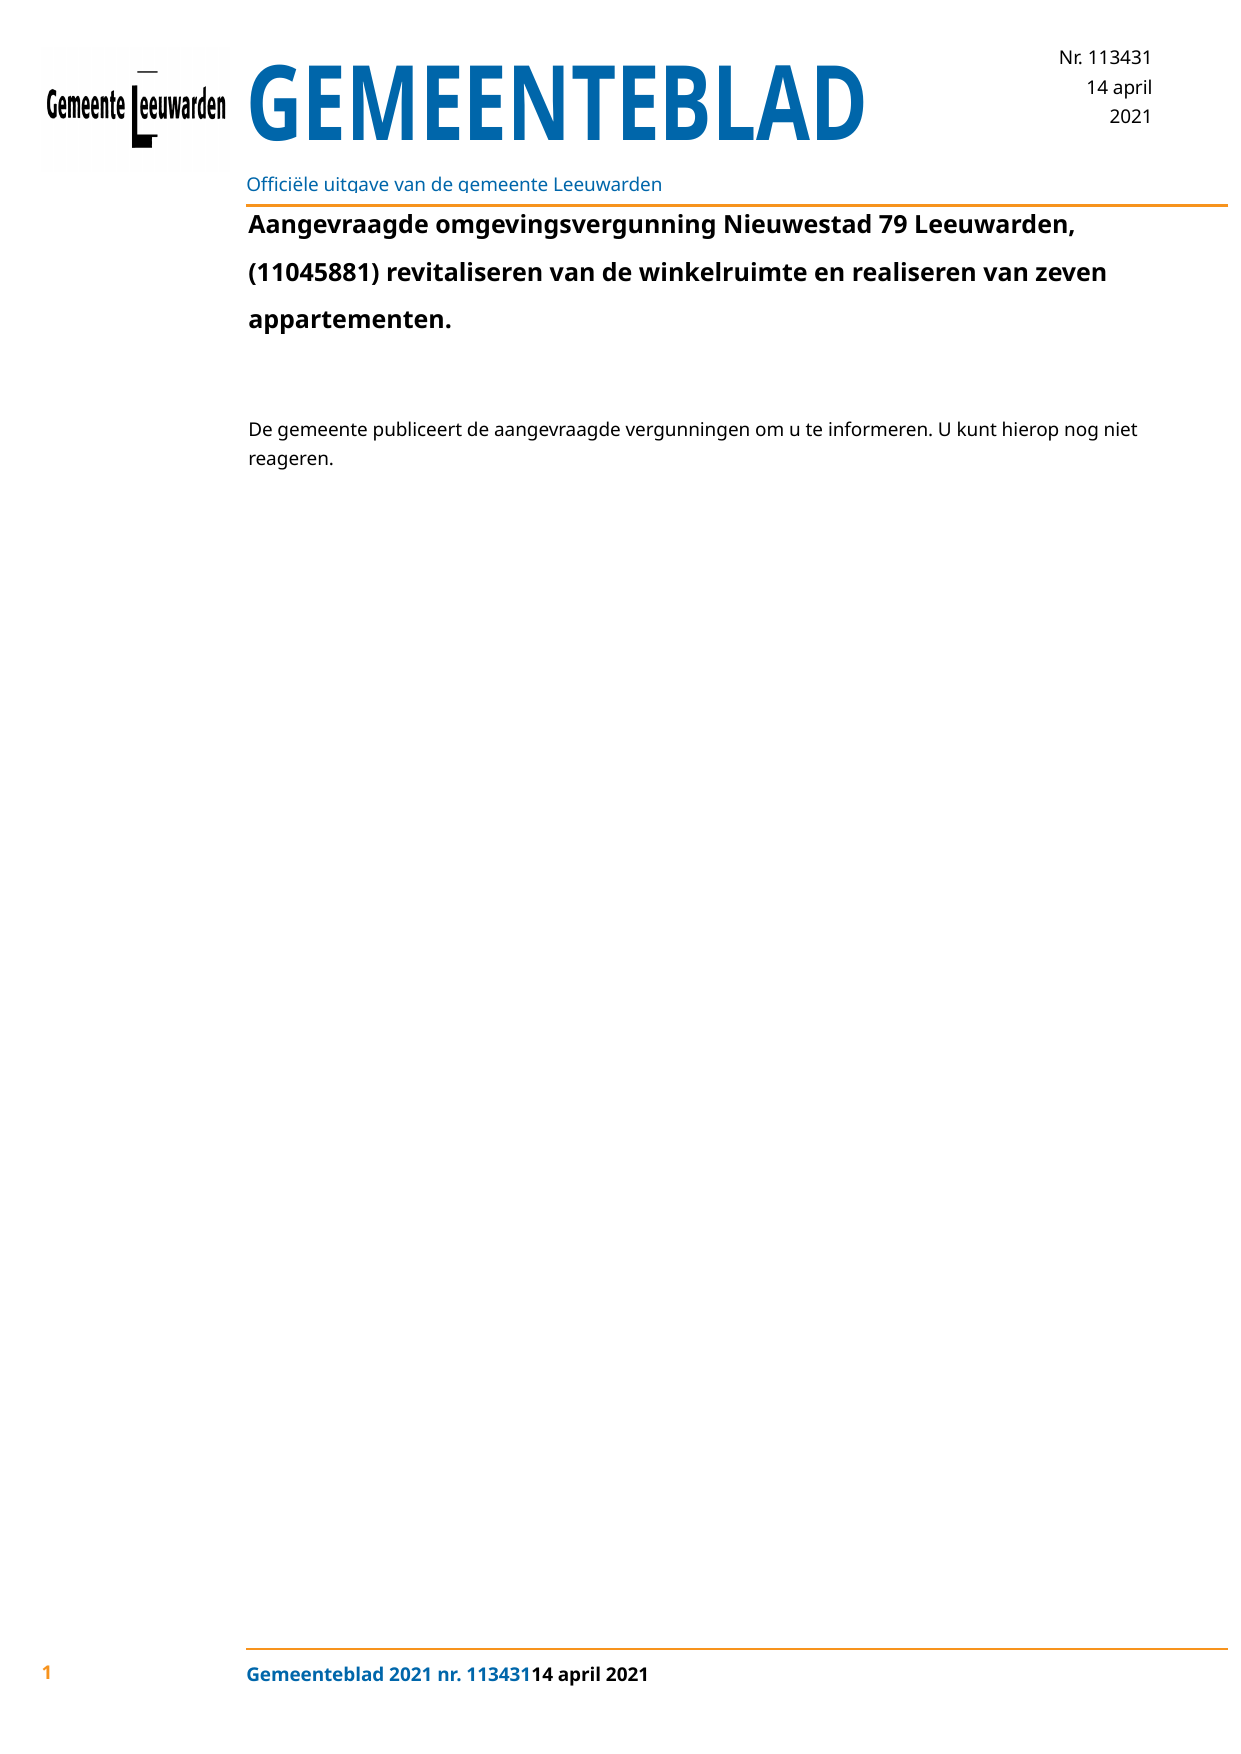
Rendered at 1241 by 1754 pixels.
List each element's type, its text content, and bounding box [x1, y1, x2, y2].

text De gemeente publiceert de aangevraagde vergunningen om u te informeren. U kunt hierop nog niet reageren. [248, 416, 1152, 471]
text Aangevraagde omgevingsvergunning Nieuwestad 79 Leeuwarden, (11045881) revitaliseren van de winkelruimte en realiseren van zeven appartementen. [248, 207, 1152, 336]
picture [41, 47, 231, 172]
